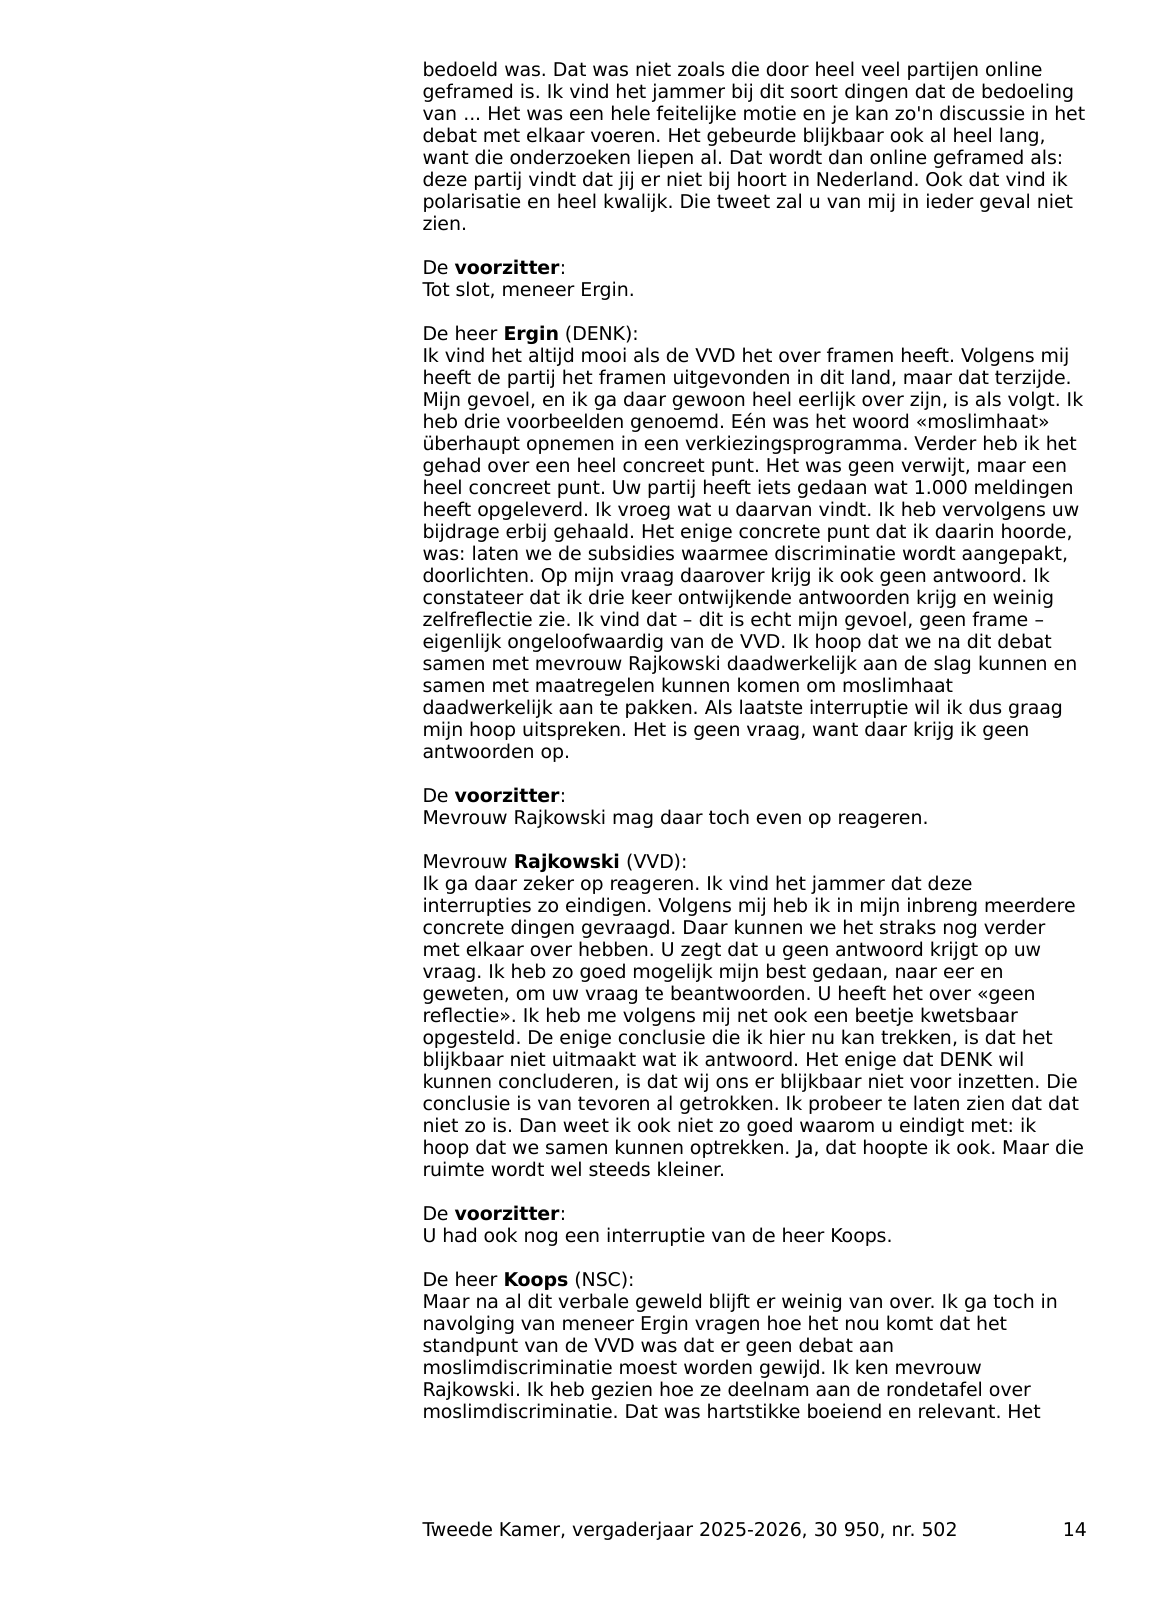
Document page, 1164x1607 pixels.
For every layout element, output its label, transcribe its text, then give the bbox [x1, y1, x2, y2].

text Maar na al dit verbale geweld blijft er weinig van over. Ik ga toch in navolging van meneer Ergin vragen hoe het nou komt dat het standpunt van de VVD was dat er geen debat aan moslimdiscriminatie moest worden gewijd. Ik ken mevrouw Rajkowski. Ik heb gezien hoe ze deelnam aan de rondetafel over moslimdiscriminatie. Dat was hartstikke boeiend en relevant. Het [422, 1291, 1087, 1423]
text De voorzitter: [422, 1203, 1087, 1225]
text Ik vind het altijd mooi als de VVD het over framen heeft. Volgens mij heeft de partij het framen uitgevonden in dit land, maar dat terzijde. Mijn gevoel, en ik ga daar gewoon heel eerlijk over zijn, is als volgt. Ik heb drie voorbeelden genoemd. Eén was het woord «moslimhaat» überhaupt opnemen in een verkiezingsprogramma. Verder heb ik het gehad over een heel concreet punt. Het was geen verwijt, maar een heel concreet punt. Uw partij heeft iets gedaan wat 1.000 meldingen heeft opgeleverd. Ik vroeg wat u daarvan vindt. Ik heb vervolgens uw bijdrage erbij gehaald. Het enige concrete punt dat ik daarin hoorde, was: laten we de subsidies waarmee discriminatie wordt aangepakt, doorlichten. Op mijn vraag daarover krijg ik ook geen antwoord. Ik constateer dat ik drie keer ontwijkende antwoorden krijg en weinig zelfreflectie zie. Ik vind dat – dit is echt mijn gevoel, geen frame – eigenlijk ongeloofwaardig van de VVD. Ik hoop dat we na dit debat samen met mevrouw Rajkowski daadwerkelijk aan de slag kunnen en samen met maatregelen kunnen komen om moslimhaat daadwerkelijk aan te pakken. Als laatste interruptie wil ik dus graag mijn hoop uitspreken. Het is geen vraag, want daar krijg ik geen antwoorden op. [422, 345, 1087, 763]
text Mevrouw Rajkowski mag daar toch even op reageren. [422, 807, 1087, 829]
text bedoeld was. Dat was niet zoals die door heel veel partijen online geframed is. Ik vind het jammer bij dit soort dingen dat de bedoeling van ... Het was een hele feitelijke motie en je kan zo'n discussie in het debat met elkaar voeren. Het gebeurde blijkbaar ook al heel lang, want die onderzoeken liepen al. Dat wordt dan online geframed als: deze partij vindt dat jij er niet bij hoort in Nederland. Ook dat vind ik polarisatie en heel kwalijk. Die tweet zal u van mij in ieder geval niet zien. [422, 59, 1087, 235]
text Ik ga daar zeker op reageren. Ik vind het jammer dat deze interrupties zo eindigen. Volgens mij heb ik in mijn inbreng meerdere concrete dingen gevraagd. Daar kunnen we het straks nog verder met elkaar over hebben. U zegt dat u geen antwoord krijgt op uw vraag. Ik heb zo goed mogelijk mijn best gedaan, naar eer en geweten, om uw vraag te beantwoorden. U heeft het over «geen reflectie». Ik heb me volgens mij net ook een beetje kwetsbaar opgesteld. De enige conclusie die ik hier nu kan trekken, is dat het blijkbaar niet uitmaakt wat ik antwoord. Het enige dat DENK wil kunnen concluderen, is dat wij ons er blijkbaar niet voor inzetten. Die conclusie is van tevoren al getrokken. Ik probeer te laten zien dat dat niet zo is. Dan weet ik ook niet zo goed waarom u eindigt met: ik hoop dat we samen kunnen optrekken. Ja, dat hoopte ik ook. Maar die ruimte wordt wel steeds kleiner. [422, 873, 1087, 1181]
text Mevrouw Rajkowski (VVD): [422, 851, 1087, 873]
text De heer Koops (NSC): [422, 1269, 1087, 1291]
text Tot slot, meneer Ergin. [422, 279, 1087, 301]
text De voorzitter: [422, 785, 1087, 807]
text De voorzitter: [422, 257, 1087, 279]
text U had ook nog een interruptie van de heer Koops. [422, 1225, 1087, 1247]
text De heer Ergin (DENK): [422, 323, 1087, 345]
